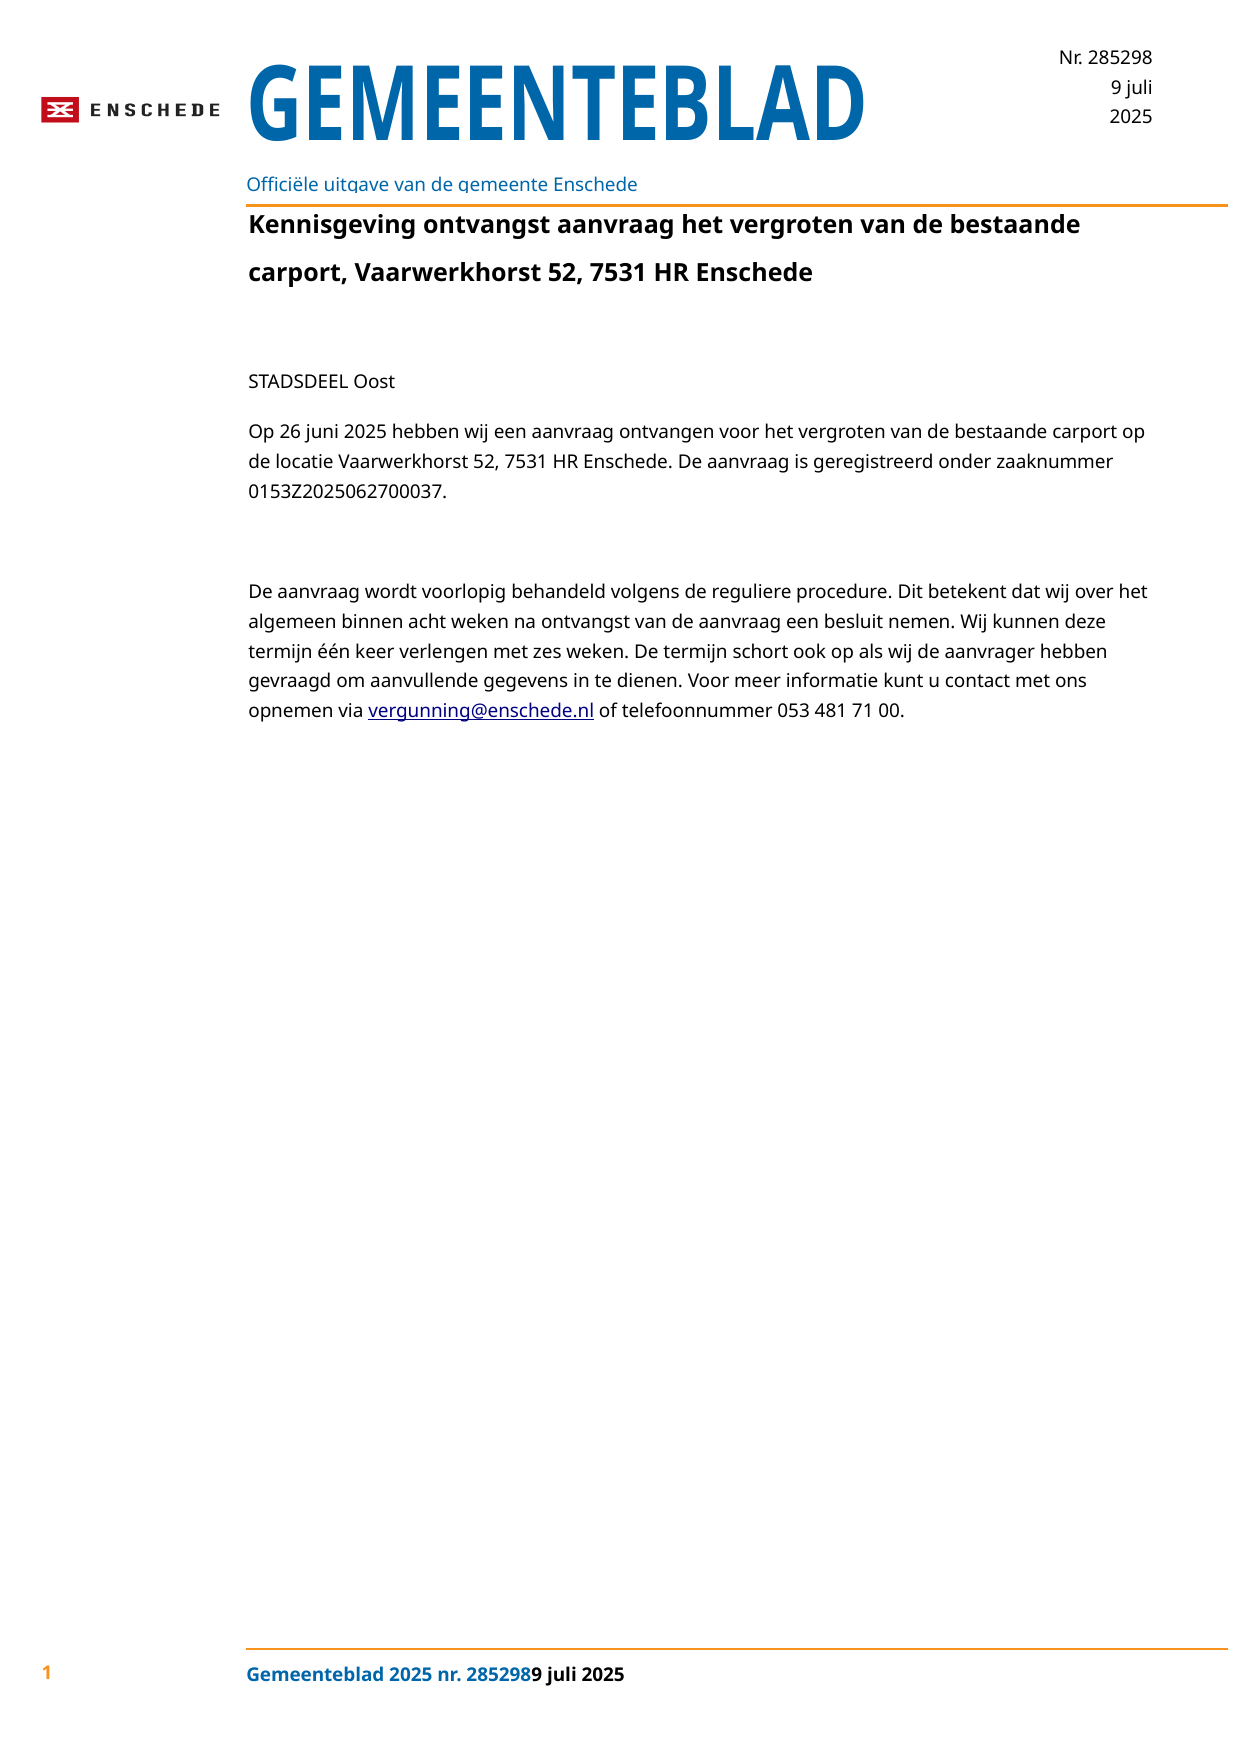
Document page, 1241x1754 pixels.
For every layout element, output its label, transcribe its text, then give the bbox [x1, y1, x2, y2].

text Kennisgeving ontvangst aanvraag het vergroten van de bestaande carport, Vaarwerkhorst 52, 7531 HR Enschede [248, 207, 1152, 288]
text STADSDEEL Oost [248, 368, 1152, 394]
picture [41, 47, 231, 172]
text Op 26 juni 2025 hebben wij een aanvraag ontvangen voor het vergroten van de bestaande carport op de locatie Vaarwerkhorst 52, 7531 HR Enschede. De aanvraag is geregistreerd onder zaaknummer 0153Z2025062700037. [248, 419, 1152, 504]
text De aanvraag wordt voorlopig behandeld volgens de reguliere procedure. Dit betekent dat wij over het algemeen binnen acht weken na ontvangst van de aanvraag een besluit nemen. Wij kunnen deze termijn één keer verlengen met zes weken. De termijn schort ook op als wij de aanvrager hebben gevraagd om aanvullende gegevens in te dienen. Voor meer informatie kunt u contact met ons opnemen via vergunning@enschede.nl of telefoonnummer 053 481 71 00. [248, 579, 1152, 723]
